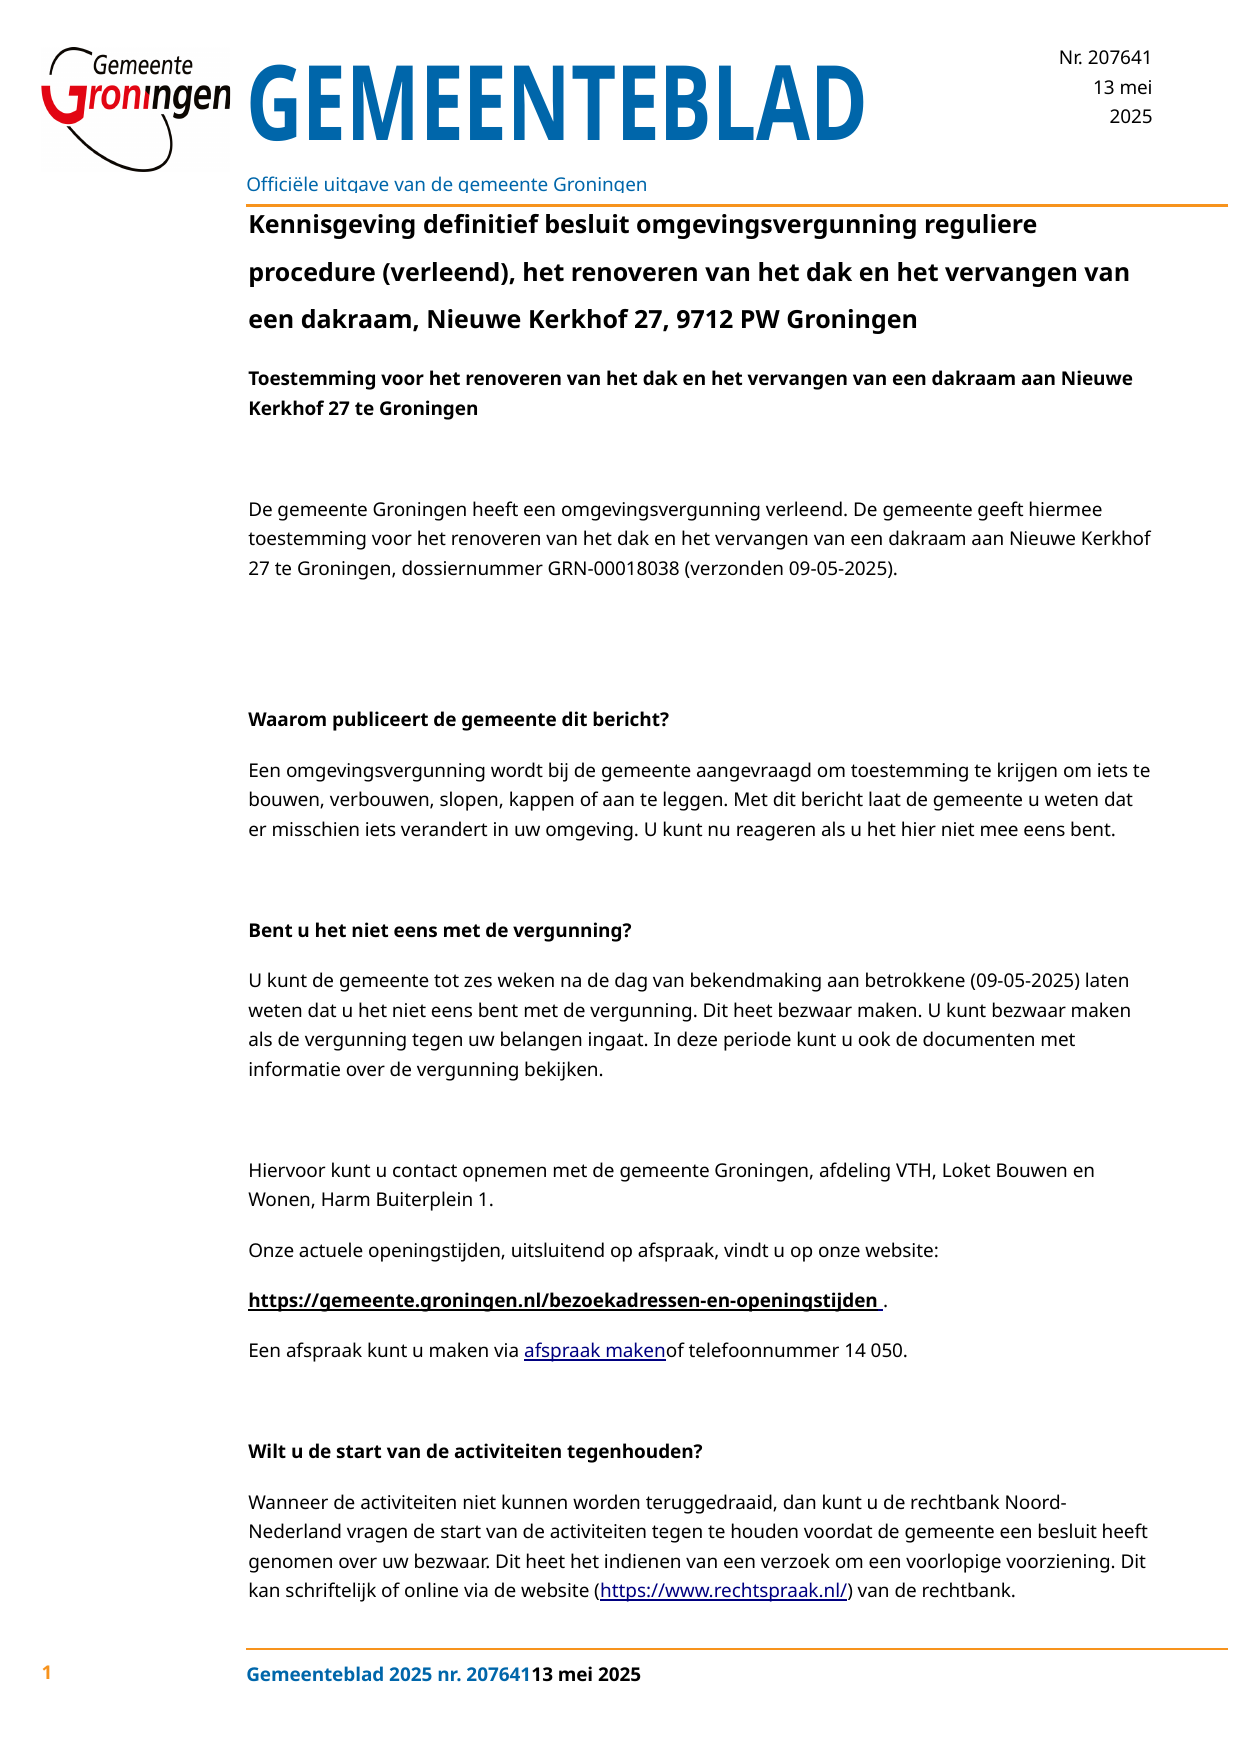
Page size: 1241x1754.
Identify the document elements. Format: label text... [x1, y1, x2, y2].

text Kennisgeving definitief besluit omgevingsvergunning reguliere procedure (verleend), het renoveren van het dak en het vervangen van een dakraam, Nieuwe Kerkhof 27, 9712 PW Groningen [248, 207, 1152, 336]
text Toestemming voor het renoveren van het dak en het vervangen van een dakraam aan Nieuwe Kerkhof 27 te Groningen [248, 366, 1152, 421]
text Wilt u de start van de activiteiten tegenhouden? [248, 1438, 1152, 1464]
text Onze actuele openingstijden, uitsluitend op afspraak, vindt u op onze website: [248, 1237, 1152, 1262]
text De gemeente Groningen heeft een omgevingsvergunning verleend. De gemeente geeft hiermee toestemming voor het renoveren van het dak en het vervangen van een dakraam aan Nieuwe Kerkhof 27 te Groningen, dossiernummer GRN-00018038 (verzonden 09-05-2025). [248, 496, 1152, 581]
picture [41, 47, 231, 172]
text Bent u het niet eens met de vergunning? [248, 917, 1152, 942]
text Een afspraak kunt u maken via afspraak makenof telefoonnummer 14 050. [248, 1338, 1152, 1363]
text Waarom publiceert de gemeente dit bericht? [248, 706, 1152, 732]
text https://gemeente.groningen.nl/bezoekadressen-en-openingstijden . [248, 1287, 1152, 1313]
text Wanneer de activiteiten niet kunnen worden teruggedraaid, dan kunt u de rechtbank Noord-Nederland vragen de start van de activiteiten tegen te houden voordat de gemeente een besluit heeft genomen over uw bezwaar. Dit heet het indienen van een verzoek om een voorlopige voorziening. Dit kan schriftelijk of online via de website (https://www.rechtspraak.nl/) van de rechtbank. [248, 1489, 1152, 1603]
text Hiervoor kunt u contact opnemen met de gemeente Groningen, afdeling VTH, Loket Bouwen en Wonen, Harm Buiterplein 1. [248, 1157, 1152, 1212]
text U kunt de gemeente tot zes weken na de dag van bekendmaking aan betrokkene (09-05-2025) laten weten dat u het niet eens bent met de vergunning. Dit heet bezwaar maken. U kunt bezwaar maken als de vergunning tegen uw belangen ingaat. In deze periode kunt u ook de documenten met informatie over de vergunning bekijken. [248, 967, 1152, 1082]
text Een omgevingsvergunning wordt bij de gemeente aangevraagd om toestemming te krijgen om iets te bouwen, verbouwen, slopen, kappen of aan te leggen. Met dit bericht laat de gemeente u weten dat er misschien iets verandert in uw omgeving. U kunt nu reageren als u het hier niet mee eens bent. [248, 757, 1152, 842]
